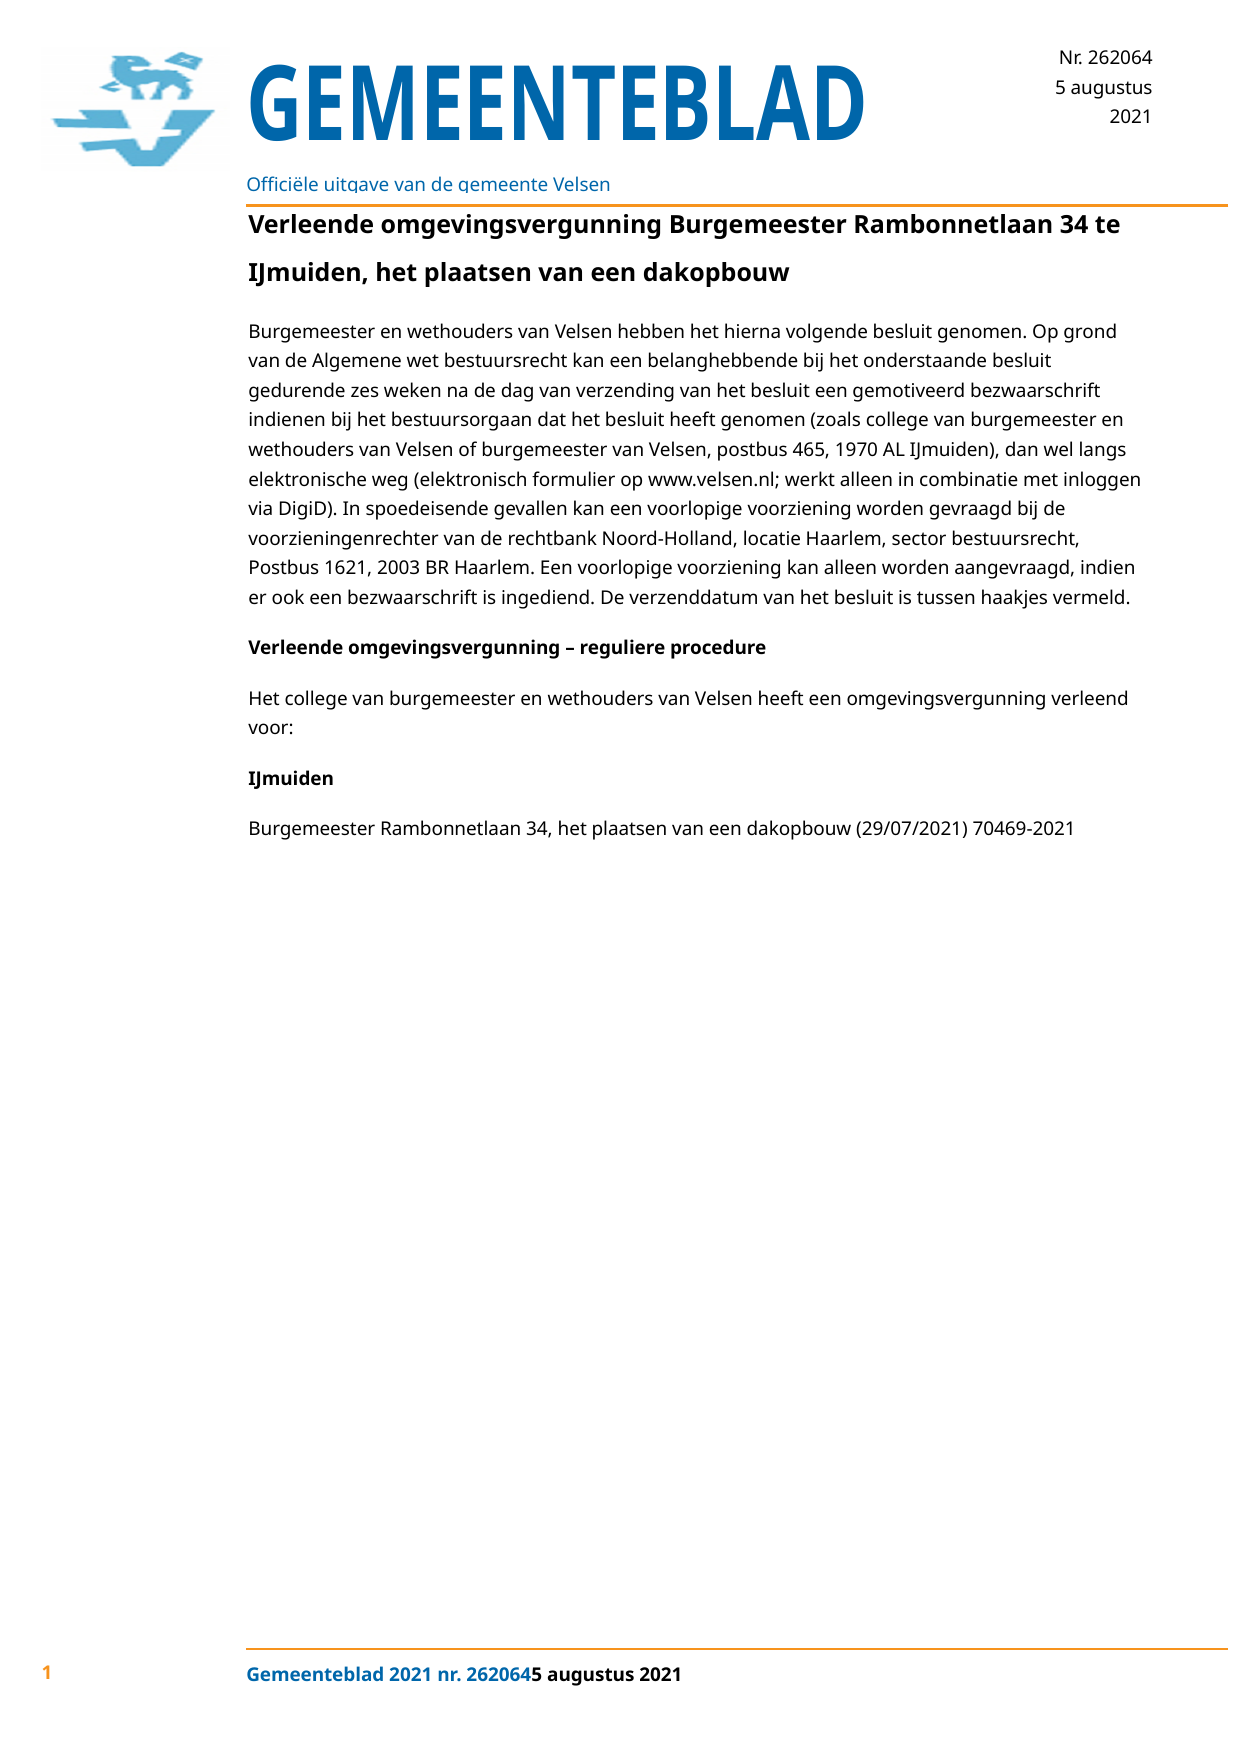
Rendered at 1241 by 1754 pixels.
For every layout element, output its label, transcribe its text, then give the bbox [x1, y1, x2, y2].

picture [41, 47, 231, 172]
text Verleende omgevingsvergunning Burgemeester Rambonnetlaan 34 te IJmuiden, het plaatsen van een dakopbouw [248, 207, 1152, 288]
text IJmuiden [248, 765, 1152, 791]
text Het college van burgemeester en wethouders van Velsen heeft een omgevingsvergunning verleend voor: [248, 685, 1152, 740]
text Burgemeester en wethouders van Velsen hebben het hierna volgende besluit genomen. Op grond van de Algemene wet bestuursrecht kan een belanghebbende bij het onderstaande besluit gedurende zes weken na de dag van verzending van het besluit een gemotiveerd bezwaarschrift indienen bij het bestuursorgaan dat het besluit heeft genomen (zoals college van burgemeester en wethouders van Velsen of burgemeester van Velsen, postbus 465, 1970 AL IJmuiden), dan wel langs elektronische weg (elektronisch formulier op www.velsen.nl; werkt alleen in combinatie met inloggen via DigiD). In spoedeisende gevallen kan een voorlopige voorziening worden gevraagd bij de voorzieningenrechter van de rechtbank Noord-Holland, locatie Haarlem, sector bestuursrecht, Postbus 1621, 2003 BR Haarlem. Een voorlopige voorziening kan alleen worden aangevraagd, indien er ook een bezwaarschrift is ingediend. De verzenddatum van het besluit is tussen haakjes vermeld. [248, 318, 1152, 610]
text Burgemeester Rambonnetlaan 34, het plaatsen van een dakopbouw (29/07/2021) 70469-2021 [248, 815, 1152, 841]
text Verleende omgevingsvergunning – reguliere procedure [248, 634, 1152, 660]
